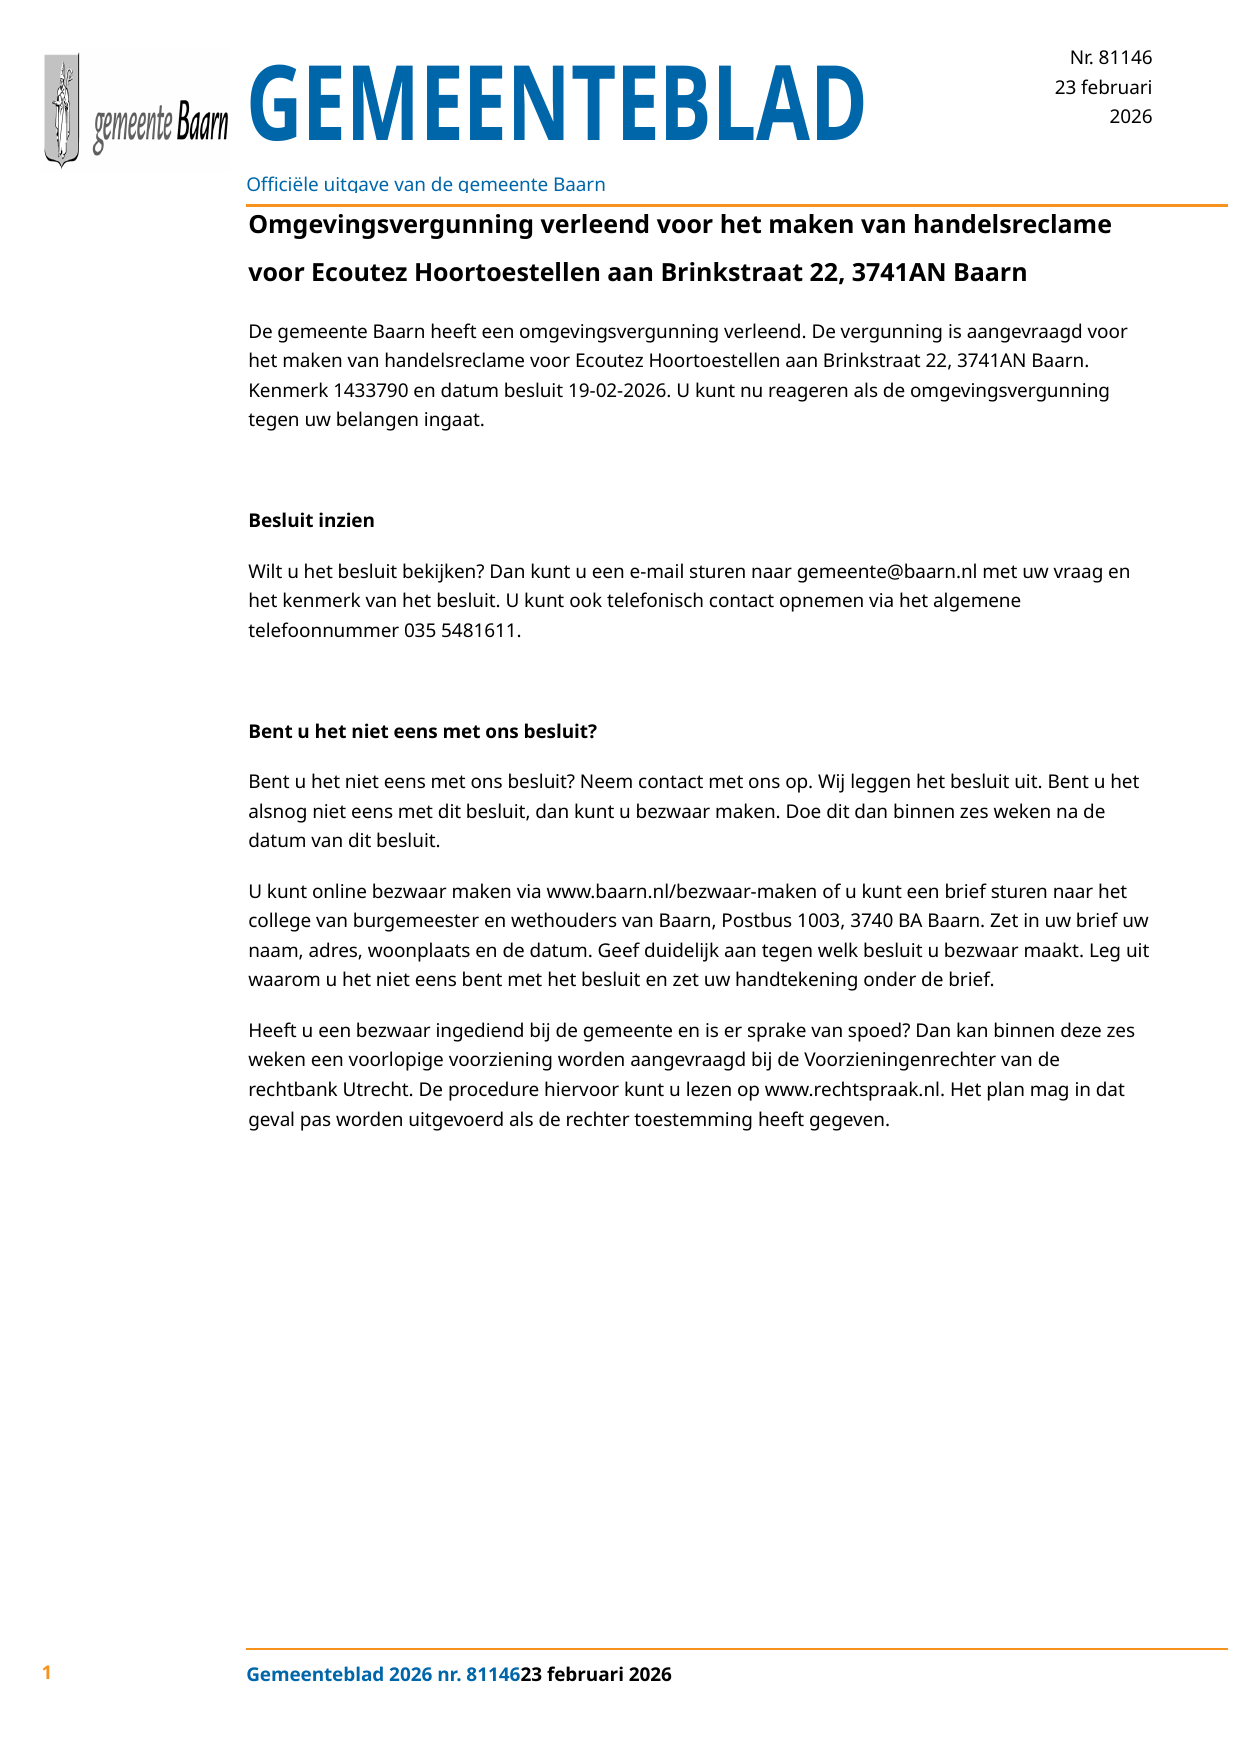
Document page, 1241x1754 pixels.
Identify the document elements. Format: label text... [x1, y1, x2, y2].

text U kunt online bezwaar maken via www.baarn.nl/bezwaar-maken of u kunt een brief sturen naar het college van burgemeester en wethouders van Baarn, Postbus 1003, 3740 BA Baarn. Zet in uw brief uw naam, adres, woonplaats en de datum. Geef duidelijk aan tegen welk besluit u bezwaar maakt. Leg uit waarom u het niet eens bent met het besluit en zet uw handtekening onder de brief. [248, 878, 1152, 992]
text Heeft u een bezwaar ingediend bij de gemeente en is er sprake van spoed? Dan kan binnen deze zes weken een voorlopige voorziening worden aangevraagd bij de Voorzieningenrechter van de rechtbank Utrecht. De procedure hiervoor kunt u lezen op www.rechtspraak.nl. Het plan mag in dat geval pas worden uitgevoerd als de rechter toestemming heeft gegeven. [248, 1017, 1152, 1132]
text Bent u het niet eens met ons besluit? [248, 718, 1152, 744]
text Omgevingsvergunning verleend voor het maken van handelsreclame voor Ecoutez Hoortoestellen aan Brinkstraat 22, 3741AN Baarn [248, 207, 1152, 288]
text Wilt u het besluit bekijken? Dan kunt u een e-mail sturen naar gemeente@baarn.nl met uw vraag en het kenmerk van het besluit. U kunt ook telefonisch contact opnemen via het algemene telefoonnummer 035 5481611. [248, 558, 1152, 643]
picture [41, 47, 231, 172]
text Bent u het niet eens met ons besluit? Neem contact met ons op. Wij leggen het besluit uit. Bent u het alsnog niet eens met dit besluit, dan kunt u bezwaar maken. Doe dit dan binnen zes weken na de datum van dit besluit. [248, 768, 1152, 853]
text Besluit inzien [248, 507, 1152, 533]
text De gemeente Baarn heeft een omgevingsvergunning verleend. De vergunning is aangevraagd voor het maken van handelsreclame voor Ecoutez Hoortoestellen aan Brinkstraat 22, 3741AN Baarn. Kenmerk 1433790 en datum besluit 19-02-2026. U kunt nu reageren als de omgevingsvergunning tegen uw belangen ingaat. [248, 318, 1152, 432]
